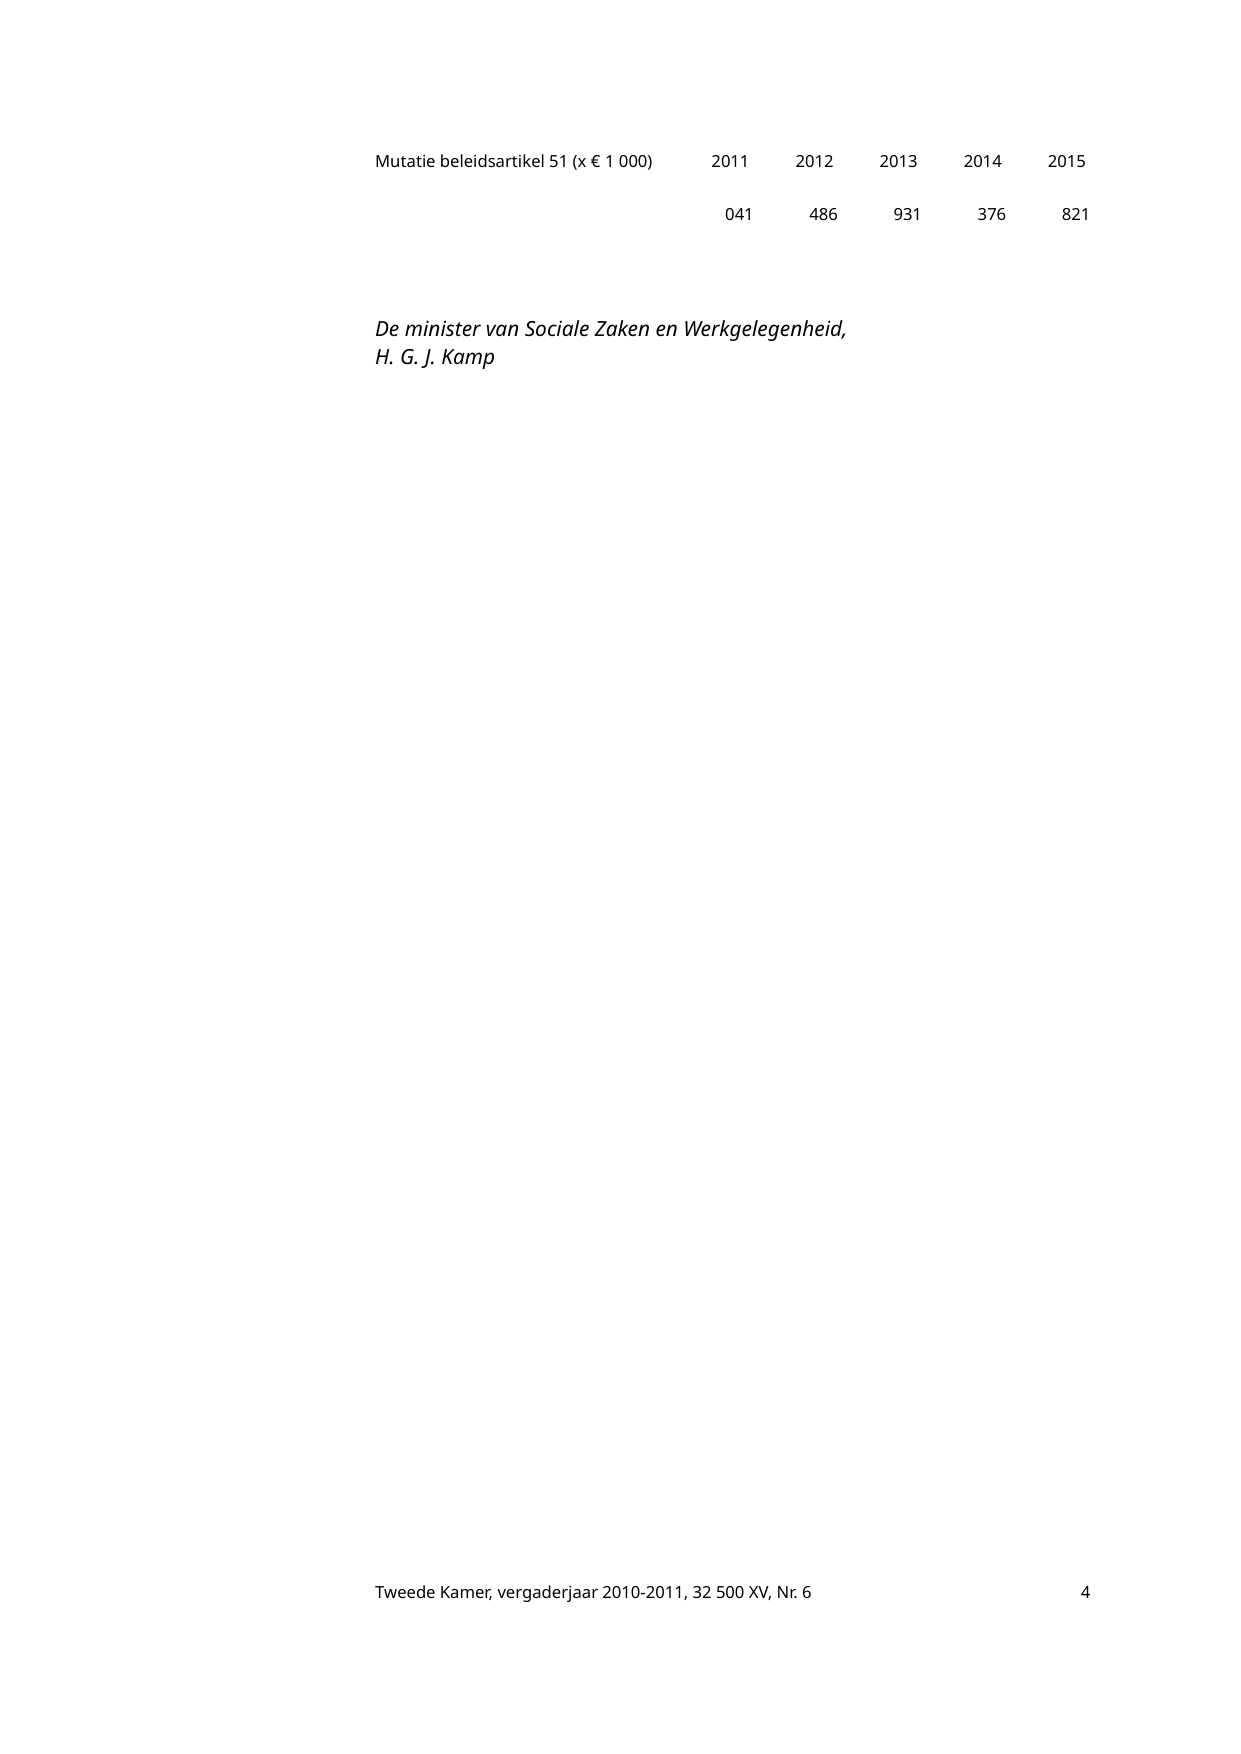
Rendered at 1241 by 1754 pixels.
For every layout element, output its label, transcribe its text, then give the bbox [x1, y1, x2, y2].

table_header Mutatie beleidsartikel 51 (x € 1 000) [375, 150, 669, 203]
text De minister van Sociale Zaken en Werkgelegenheid, [375, 314, 1090, 342]
table_cell 821 [1006, 203, 1090, 255]
table_cell 931 [838, 203, 922, 255]
table_cell 041 [669, 203, 753, 255]
table_header 2015 [1006, 150, 1090, 203]
table_header 2014 [922, 150, 1006, 203]
table_header 2013 [838, 150, 922, 203]
table_cell 376 [922, 203, 1006, 255]
table_header 2012 [754, 150, 838, 203]
table_header 2011 [669, 150, 753, 203]
table_cell 486 [754, 203, 838, 255]
table_cell [375, 203, 669, 255]
text H. G. J. Kamp [375, 342, 1090, 371]
